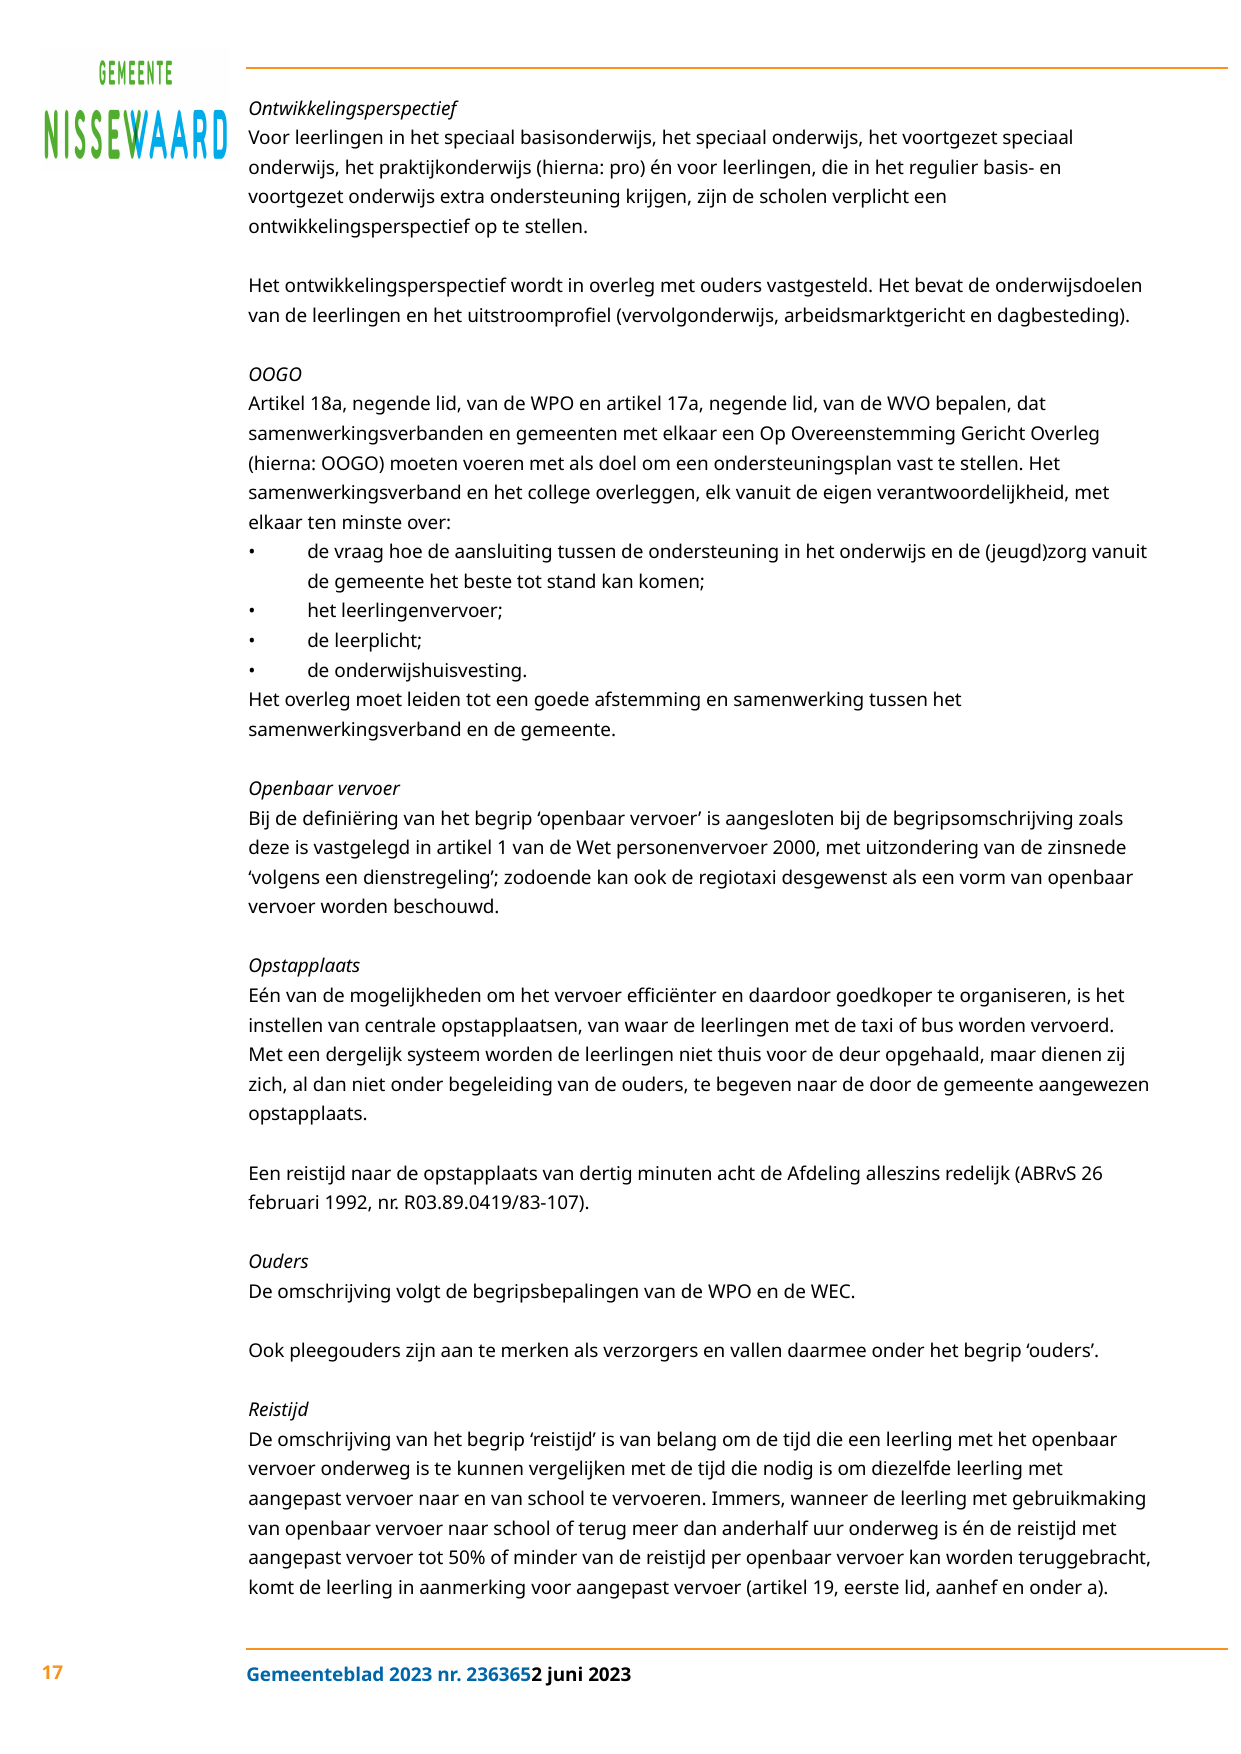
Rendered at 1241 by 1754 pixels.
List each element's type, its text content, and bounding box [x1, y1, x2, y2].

text Een reistijd naar de opstapplaats van dertig minuten acht de Afdeling alleszins redelijk (ABRvS 26 februari 1992, nr. R03.89.0419/83-107). [248, 1160, 1152, 1215]
list de vraag hoe de aansluiting tussen de ondersteuning in het onderwijs en de (jeugd)zorg vanuit de gemeente het beste tot stand kan komen; [248, 538, 1152, 594]
list de onderwijshuisvesting. [248, 657, 1152, 683]
list het leerlingenvervoer; [248, 598, 1152, 623]
text Opstapplaats [248, 953, 1152, 978]
text Reistijd [248, 1396, 1152, 1422]
text De omschrijving van het begrip ‘reistijd’ is van belang om de tijd die een leerling met het openbaar vervoer onderweg is te kunnen vergelijken met de tijd die nodig is om diezelfde leerling met aangepast vervoer naar en van school te vervoeren. Immers, wanneer de leerling met gebruikmaking van openbaar vervoer naar school of terug meer dan anderhalf uur onderweg is én de reistijd met aangepast vervoer tot 50% of minder van de reistijd per openbaar vervoer kan worden teruggebracht, komt de leerling in aanmerking voor aangepast vervoer (artikel 19, eerste lid, aanhef en onder a). [248, 1426, 1152, 1600]
text Bij de definiëring van het begrip ‘openbaar vervoer’ is aangesloten bij de begripsomschrijving zoals deze is vastgelegd in artikel 1 van de Wet personenvervoer 2000, met uitzondering van de zinsnede ‘volgens een dienstregeling’; zodoende kan ook de regiotaxi desgewenst als een vorm van openbaar vervoer worden beschouwd. [248, 805, 1152, 919]
text Ouders [248, 1248, 1152, 1274]
text Ontwikkelingsperspectief [248, 95, 1152, 121]
text De omschrijving volgt de begripsbepalingen van de WPO en de WEC. [248, 1278, 1152, 1304]
text Voor leerlingen in het speciaal basisonderwijs, het speciaal onderwijs, het voortgezet speciaal onderwijs, het praktijkonderwijs (hierna: pro) én voor leerlingen, die in het regulier basis- en voortgezet onderwijs extra ondersteuning krijgen, zijn de scholen verplicht een ontwikkelingsperspectief op te stellen. [248, 124, 1152, 239]
list de leerplicht; [248, 627, 1152, 653]
text Artikel 18a, negende lid, van de WPO en artikel 17a, negende lid, van de WVO bepalen, dat samenwerkingsverbanden en gemeenten met elkaar een Op Overeenstemming Gericht Overleg (hierna: OOGO) moeten voeren met als doel om een ondersteuningsplan vast te stellen. Het samenwerkingsverband en het college overleggen, elk vanuit de eigen verantwoordelijkheid, met elkaar ten minste over: [248, 391, 1152, 535]
text OOGO [248, 361, 1152, 387]
text Openbaar vervoer [248, 775, 1152, 801]
picture [41, 47, 231, 172]
text Ook pleegouders zijn aan te merken als verzorgers en vallen daarmee onder het begrip ‘ouders’. [248, 1337, 1152, 1363]
text Eén van de mogelijkheden om het vervoer efficiënter en daardoor goedkoper te organiseren, is het instellen van centrale opstapplaatsen, van waar de leerlingen met de taxi of bus worden vervoerd. Met een dergelijk systeem worden de leerlingen niet thuis voor de deur opgehaald, maar dienen zij zich, al dan niet onder begeleiding van de ouders, te begeven naar de door de gemeente aangewezen opstapplaats. [248, 982, 1152, 1126]
text Het overleg moet leiden tot een goede afstemming en samenwerking tussen het samenwerkingsverband en de gemeente. [248, 686, 1152, 742]
text Het ontwikkelingsperspectief wordt in overleg met ouders vastgesteld. Het bevat de onderwijsdoelen van de leerlingen en het uitstroomprofiel (vervolgonderwijs, arbeidsmarktgericht en dagbesteding). [248, 272, 1152, 328]
